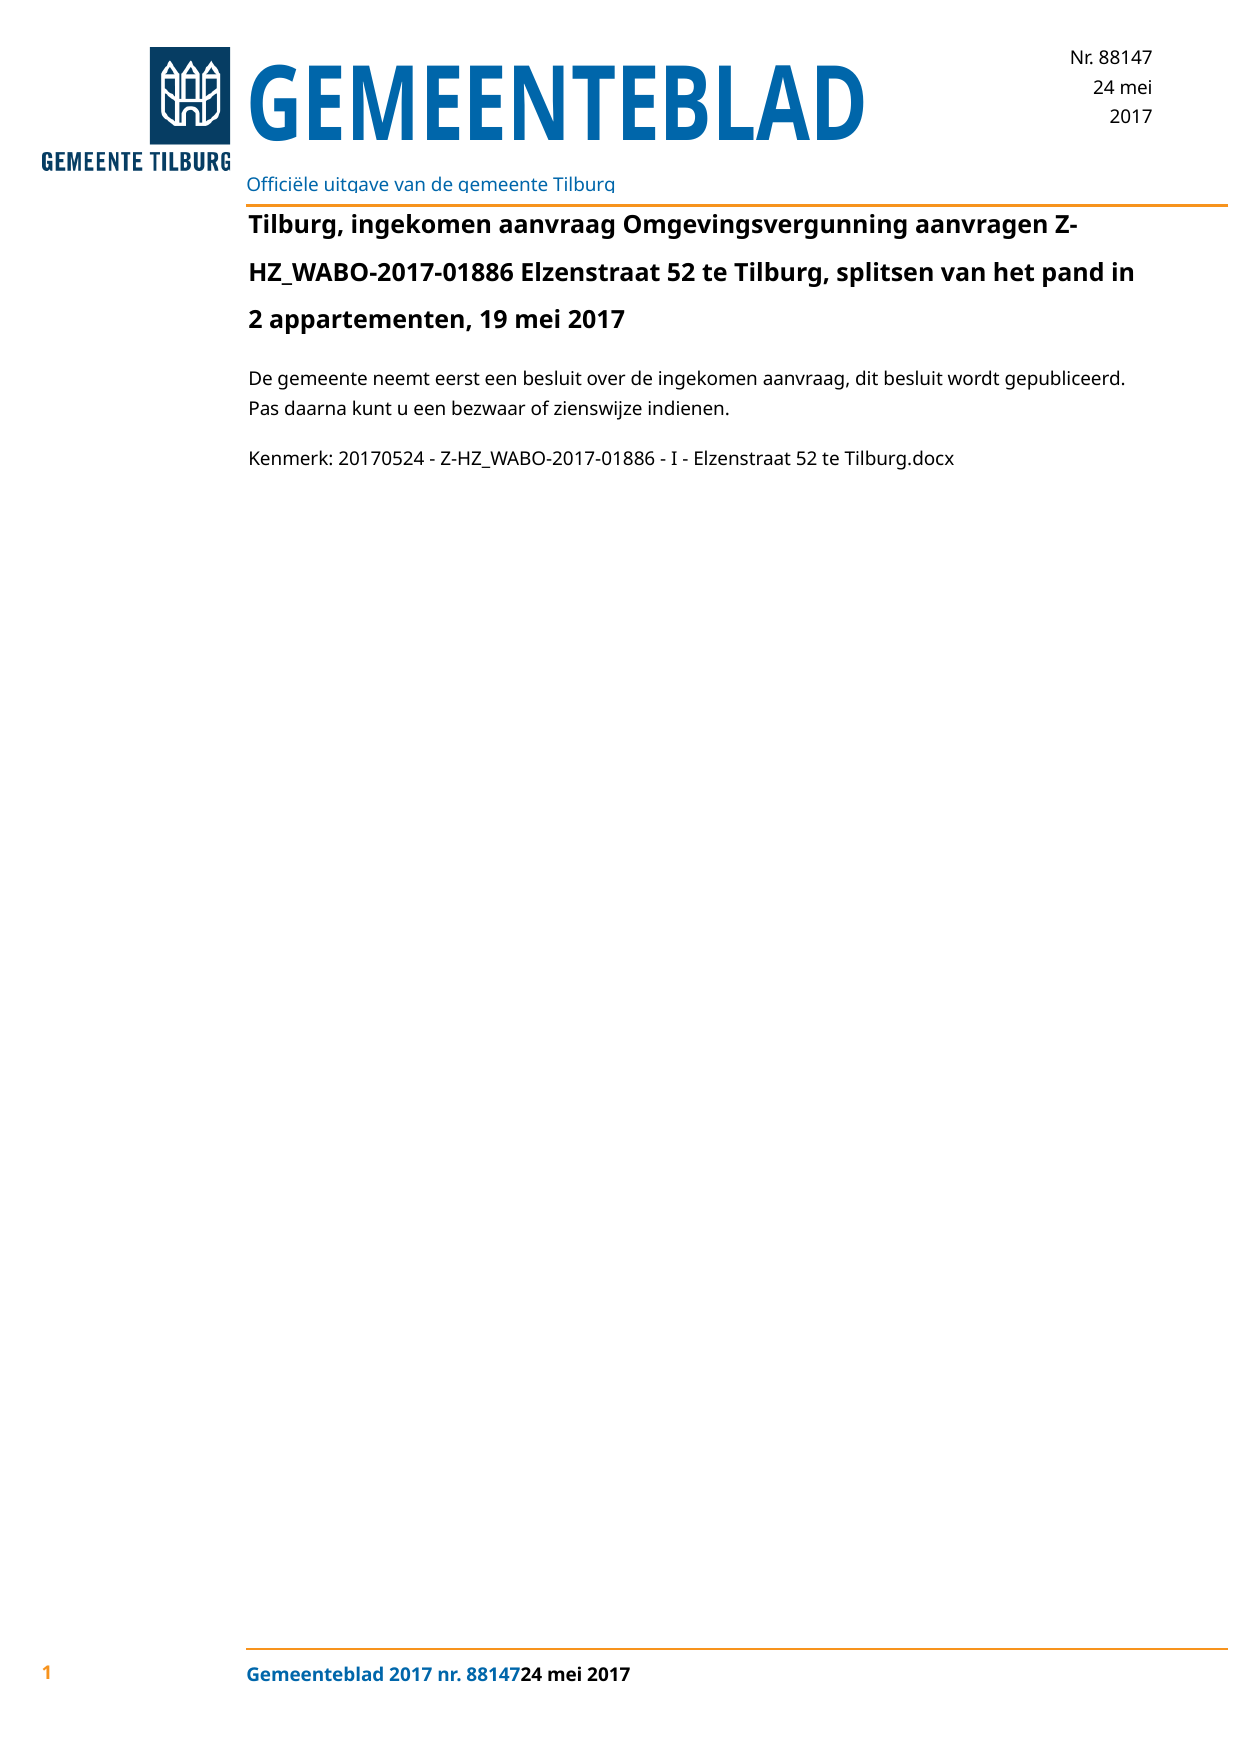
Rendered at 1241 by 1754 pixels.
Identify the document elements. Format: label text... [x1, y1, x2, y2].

text De gemeente neemt eerst een besluit over de ingekomen aanvraag, dit besluit wordt gepubliceerd. Pas daarna kunt u een bezwaar of zienswijze indienen. [248, 366, 1152, 421]
text Tilburg, ingekomen aanvraag Omgevingsvergunning aanvragen Z-HZ_WABO-2017-01886 Elzenstraat 52 te Tilburg, splitsen van het pand in 2 appartementen, 19 mei 2017 [248, 207, 1152, 336]
text Kenmerk: 20170524 - Z-HZ_WABO-2017-01886 - I - Elzenstraat 52 te Tilburg.docx [248, 446, 1152, 471]
picture [41, 47, 231, 172]
